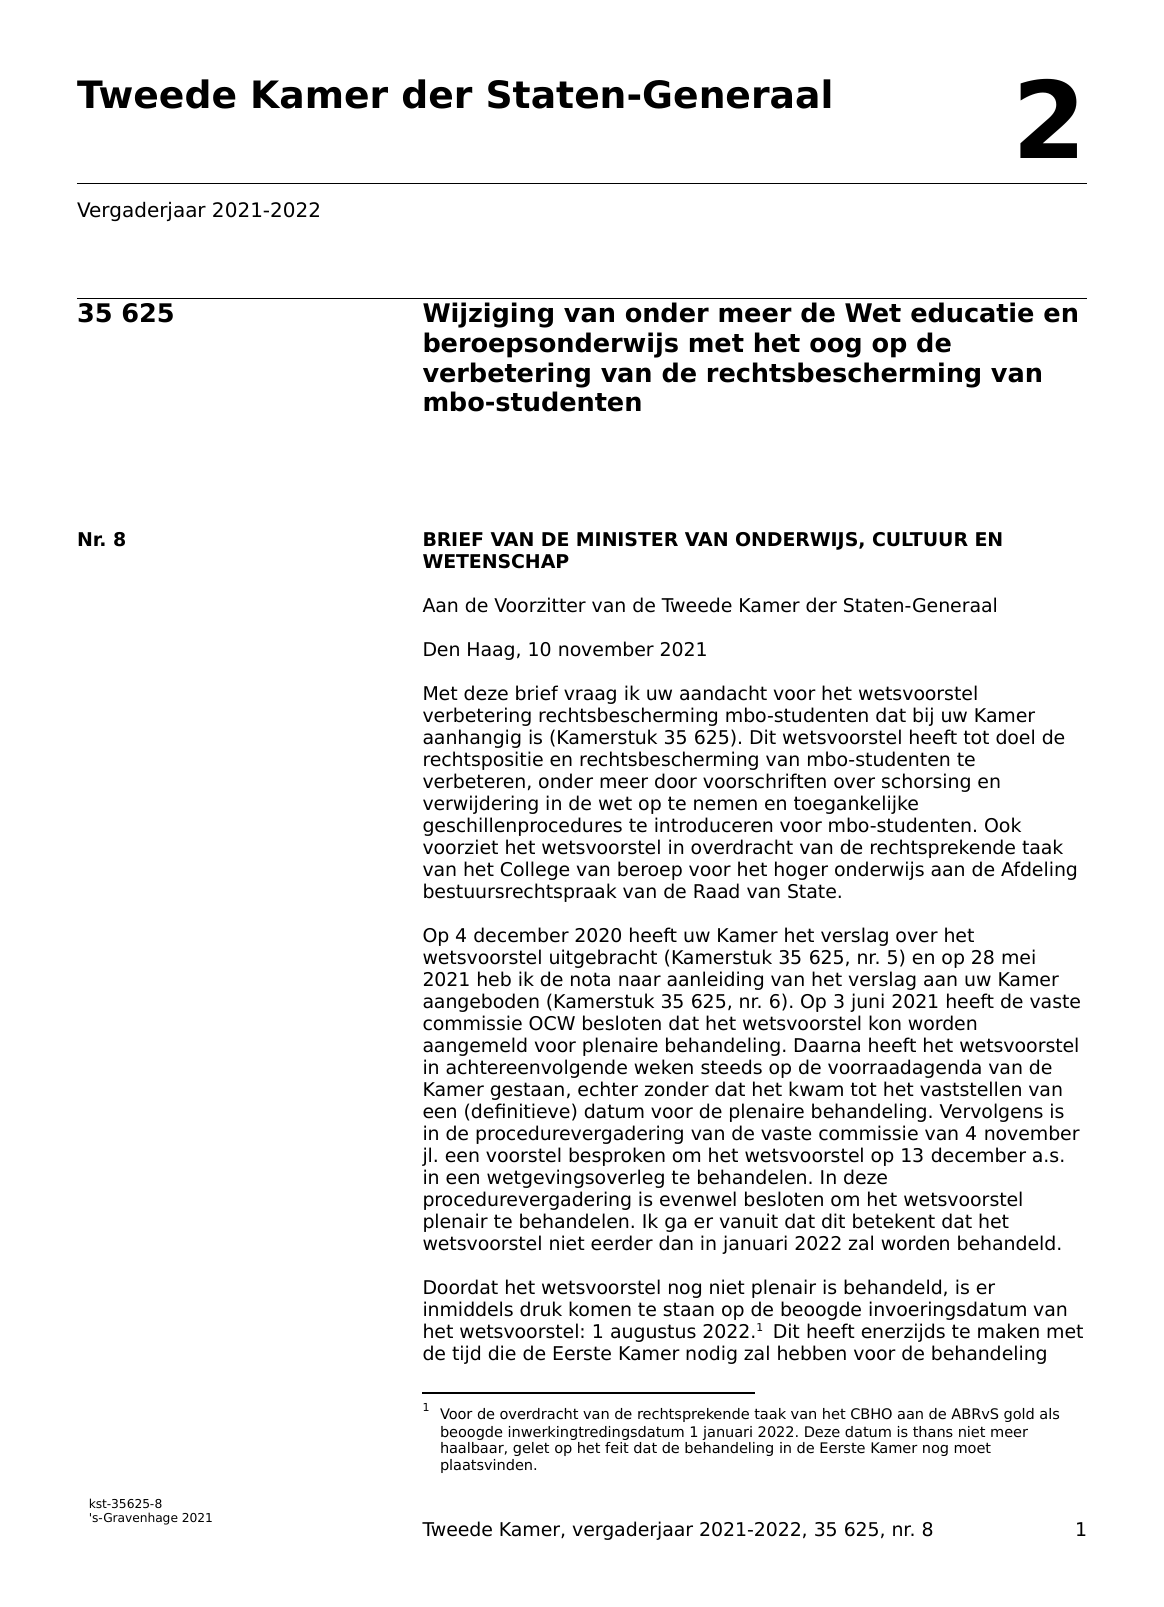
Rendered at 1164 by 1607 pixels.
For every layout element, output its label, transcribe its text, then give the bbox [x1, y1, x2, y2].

table_cell Vergaderjaar 2021-2022 [77, 184, 1087, 298]
table_header 2 [886, 59, 1087, 183]
text Op 4 december 2020 heeft uw Kamer het verslag over het wetsvoorstel uitgebracht (Kamerstuk 35 625, nr. 5) en op 28 mei 2021 heb ik de nota naar aanleiding van het verslag aan uw Kamer aangeboden (Kamerstuk 35 625, nr. 6). Op 3 juni 2021 heeft de vaste commissie OCW besloten dat het wetsvoorstel kon worden aangemeld voor plenaire behandeling. Daarna heeft het wetsvoorstel in achtereenvolgende weken steeds op de voorraadagenda van de Kamer gestaan, echter zonder dat het kwam tot het vaststellen van een (definitieve) datum voor de plenaire behandeling. Vervolgens is in de procedurevergadering van de vaste commissie van 4 november jl. een voorstel besproken om het wetsvoorstel op 13 december a.s. in een wetgevingsoverleg te behandelen. In deze procedurevergadering is evenwel besloten om het wetsvoorstel plenair te behandelen. Ik ga er vanuit dat dit betekent dat het wetsvoorstel niet eerder dan in januari 2022 zal worden behandeld. [422, 925, 1087, 1255]
text Voor de overdracht van de rechtsprekende taak van het CBHO aan de ABRvS gold als beoogde inwerkingtredingsdatum 1 januari 2022. Deze datum is thans niet meer haalbaar, gelet op het feit dat de behandeling in de Eerste Kamer nog moet plaatsvinden. [422, 1402, 1087, 1474]
text Den Haag, 10 november 2021 [422, 639, 1087, 661]
text Met deze brief vraag ik uw aandacht voor het wetsvoorstel verbetering rechtsbescherming mbo-studenten dat bij uw Kamer aanhangig is (Kamerstuk 35 625). Dit wetsvoorstel heeft tot doel de rechtspositie en rechtsbescherming van mbo-studenten te verbeteren, onder meer door voorschriften over schorsing en verwijdering in de wet op te nemen en toegankelijke geschillenprocedures te introduceren voor mbo-studenten. Ook voorziet het wetsvoorstel in overdracht van de rechtsprekende taak van het College van beroep voor het hoger onderwijs aan de Afdeling bestuursrechtspraak van de Raad van State. [422, 683, 1087, 903]
table_header Tweede Kamer der Staten-Generaal [77, 59, 886, 183]
text kst-35625-8 [88, 1497, 323, 1511]
subtitle Nr. 8 BRIEF VAN DE MINISTER VAN ONDERWIJS, CULTUUR EN WETENSCHAP [77, 529, 1087, 573]
text 's-Gravenhage 2021 [88, 1511, 323, 1525]
subtitle 35 625 Wijziging van onder meer de Wet educatie en beroepsonderwijs met het oog op de verbetering van de rechtsbescherming van mbo-studenten [77, 299, 1087, 418]
text Aan de Voorzitter van de Tweede Kamer der Staten-Generaal [422, 595, 1087, 617]
text Doordat het wetsvoorstel nog niet plenair is behandeld, is er inmiddels druk komen te staan op de beoogde invoeringsdatum van het wetsvoorstel: 1 augustus 2022. Dit heeft enerzijds te maken met de tijd die de Eerste Kamer nodig zal hebben voor de behandeling [422, 1277, 1087, 1365]
